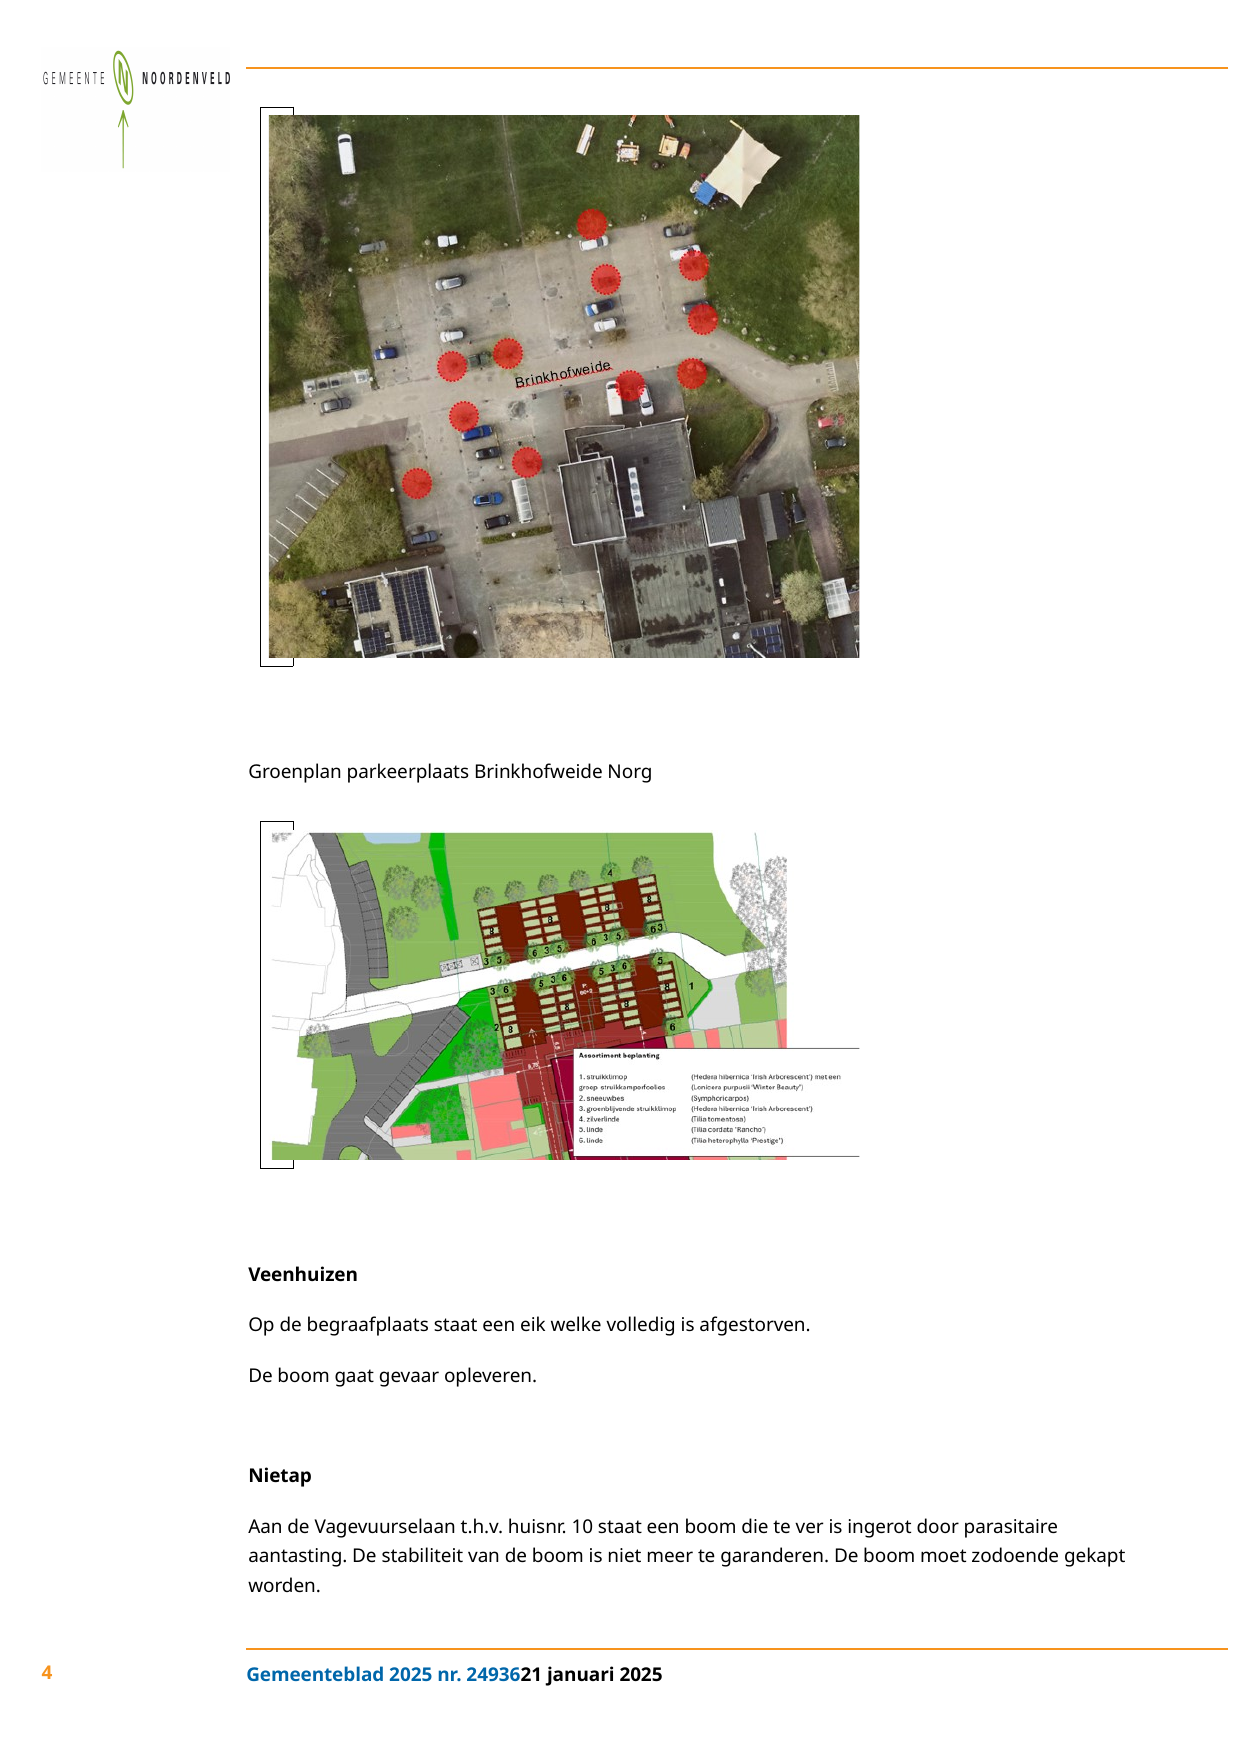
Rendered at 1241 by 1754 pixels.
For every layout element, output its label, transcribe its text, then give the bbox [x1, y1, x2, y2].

text Veenhuizen [248, 1261, 1152, 1287]
text Aan de Vagevuurselaan t.h.v. huisnr. 10 staat een boom die te ver is ingerot door parasitaire aantasting. De stabiliteit van de boom is niet meer te garanderen. De boom moet zodoende gekapt worden. [248, 1513, 1152, 1598]
text Nietap [248, 1463, 1152, 1488]
text Op de begraafplaats staat een eik welke volledig is afgestorven. [248, 1311, 1152, 1337]
picture [268, 115, 860, 658]
picture [268, 830, 860, 1160]
picture [41, 47, 231, 172]
text De boom gaat gevaar opleveren. [248, 1362, 1152, 1388]
text Groenplan parkeerplaats Brinkhofweide Norg [248, 759, 1152, 784]
